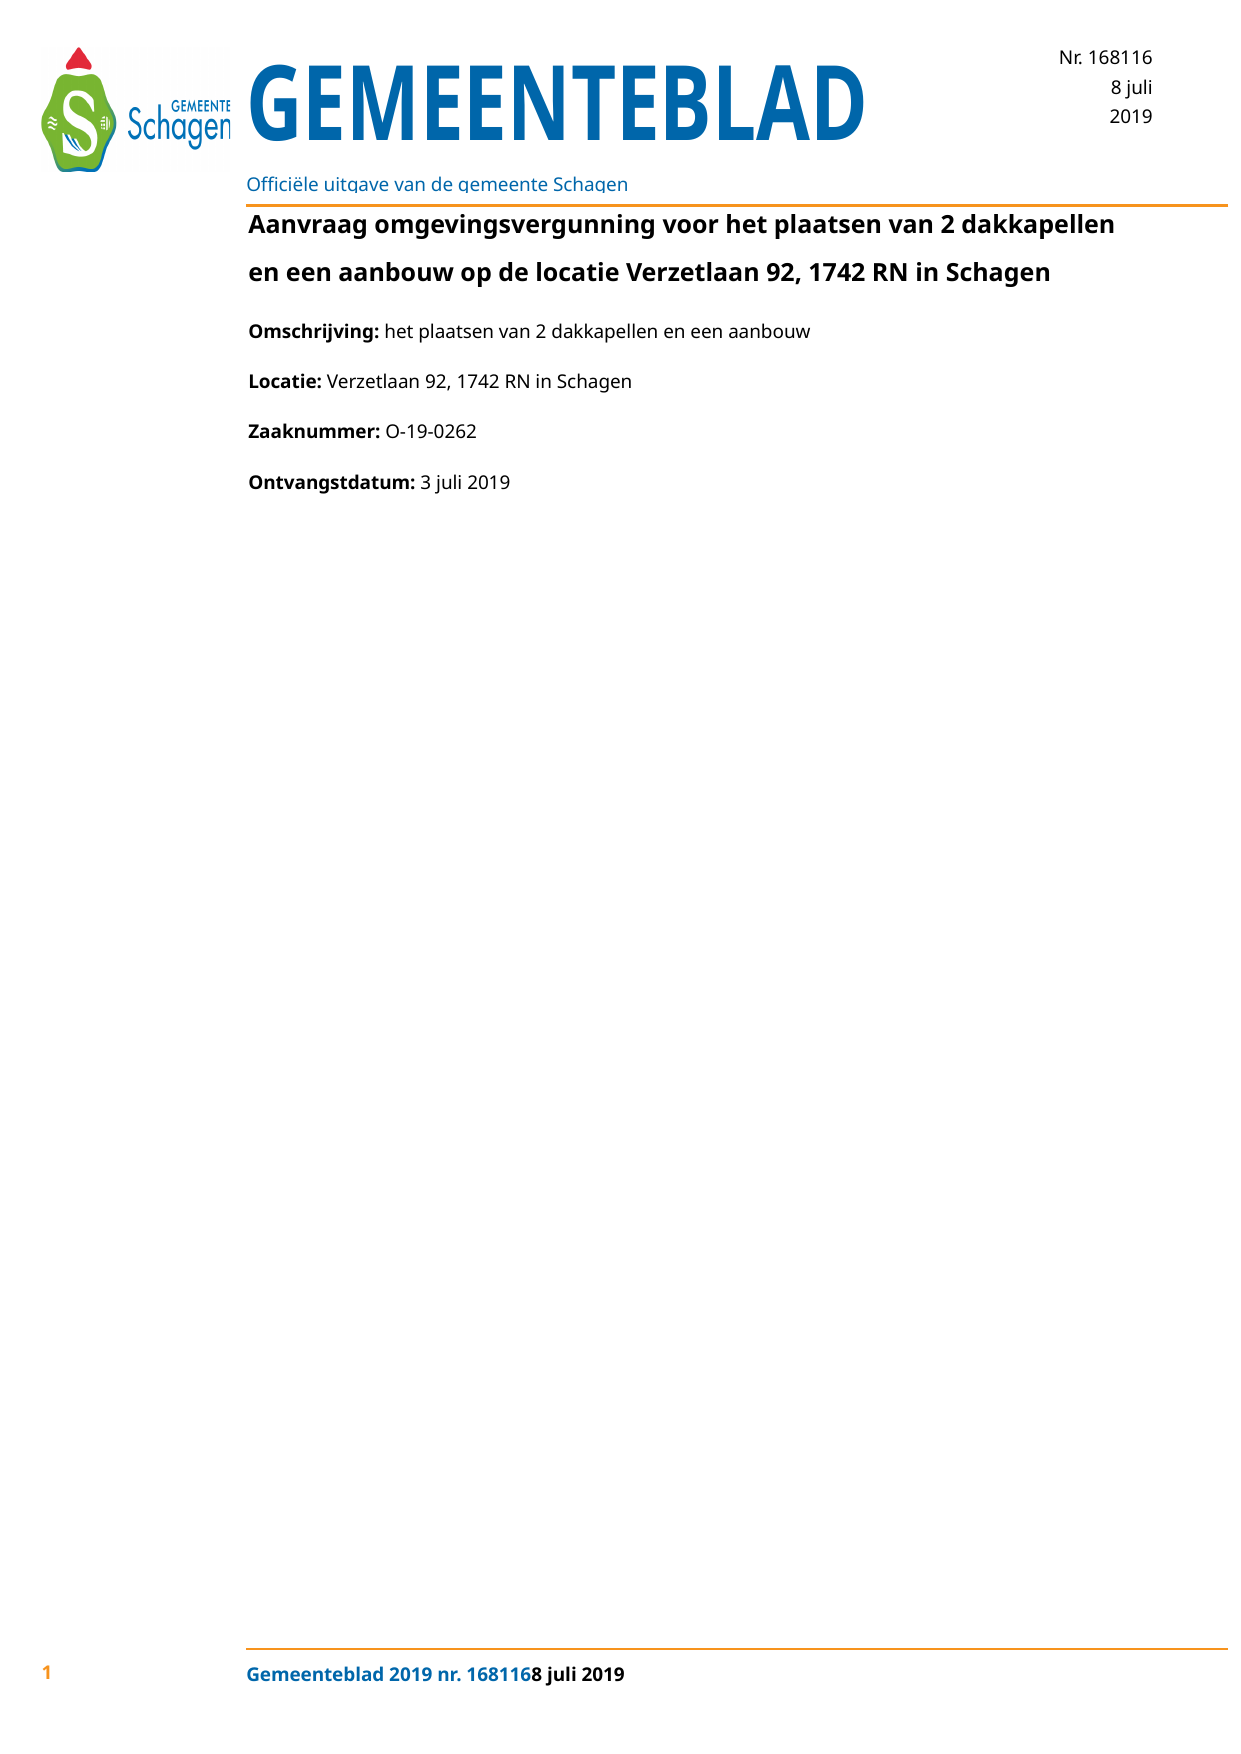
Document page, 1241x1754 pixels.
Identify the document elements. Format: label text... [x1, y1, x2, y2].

text Omschrijving: het plaatsen van 2 dakkapellen en een aanbouw [248, 318, 1152, 344]
text Aanvraag omgevingsvergunning voor het plaatsen van 2 dakkapellen en een aanbouw op de locatie Verzetlaan 92, 1742 RN in Schagen [248, 207, 1152, 288]
picture [41, 47, 231, 172]
text Zaaknummer: O-19-0262 [248, 419, 1152, 444]
text Locatie: Verzetlaan 92, 1742 RN in Schagen [248, 368, 1152, 394]
text Ontvangstdatum: 3 juli 2019 [248, 469, 1152, 495]
